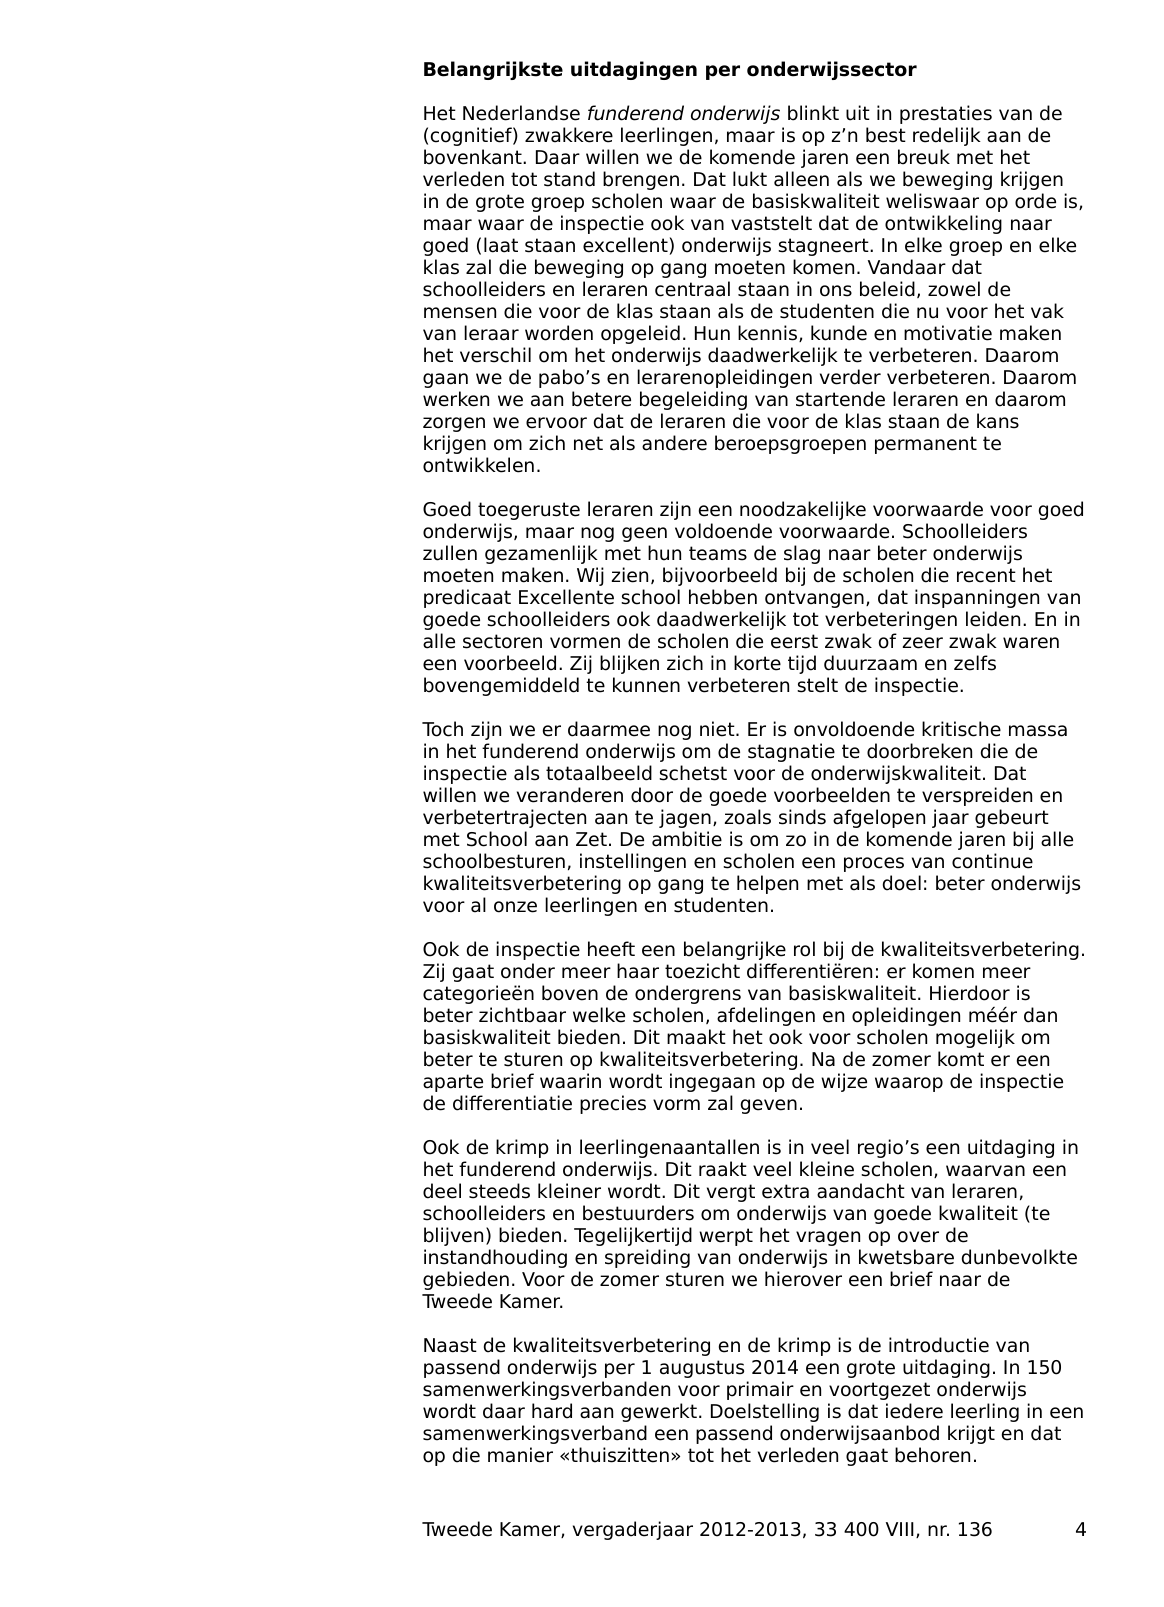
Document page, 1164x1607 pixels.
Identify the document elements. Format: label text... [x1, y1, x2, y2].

text Het Nederlandse funderend onderwijs blinkt uit in prestaties van de (cognitief) zwakkere leerlingen, maar is op z’n best redelijk aan de bovenkant. Daar willen we de komende jaren een breuk met het verleden tot stand brengen. Dat lukt alleen als we beweging krijgen in de grote groep scholen waar de basiskwaliteit weliswaar op orde is, maar waar de inspectie ook van vaststelt dat de ontwikkeling naar goed (laat staan excellent) onderwijs stagneert. In elke groep en elke klas zal die beweging op gang moeten komen. Vandaar dat schoolleiders en leraren centraal staan in ons beleid, zowel de mensen die voor de klas staan als de studenten die nu voor het vak van leraar worden opgeleid. Hun kennis, kunde en motivatie maken het verschil om het onderwijs daadwerkelijk te verbeteren. Daarom gaan we de pabo’s en lerarenopleidingen verder verbeteren. Daarom werken we aan betere begeleiding van startende leraren en daarom zorgen we ervoor dat de leraren die voor de klas staan de kans krijgen om zich net als andere beroepsgroepen permanent te ontwikkelen. [422, 103, 1087, 477]
text Naast de kwaliteitsverbetering en de krimp is de introductie van passend onderwijs per 1 augustus 2014 een grote uitdaging. In 150 samenwerkingsverbanden voor primair en voortgezet onderwijs wordt daar hard aan gewerkt. Doelstelling is dat iedere leerling in een samenwerkingsverband een passend onderwijsaanbod krijgt en dat op die manier «thuiszitten» tot het verleden gaat behoren. [422, 1335, 1087, 1467]
subtitle Belangrijkste uitdagingen per onderwijssector [422, 59, 1087, 81]
text Ook de inspectie heeft een belangrijke rol bij de kwaliteitsverbetering. Zij gaat onder meer haar toezicht differentiëren: er komen meer categorieën boven de ondergrens van basiskwaliteit. Hierdoor is beter zichtbaar welke scholen, afdelingen en opleidingen méér dan basiskwaliteit bieden. Dit maakt het ook voor scholen mogelijk om beter te sturen op kwaliteitsverbetering. Na de zomer komt er een aparte brief waarin wordt ingegaan op de wijze waarop de inspectie de differentiatie precies vorm zal geven. [422, 939, 1087, 1115]
text Ook de krimp in leerlingenaantallen is in veel regio’s een uitdaging in het funderend onderwijs. Dit raakt veel kleine scholen, waarvan een deel steeds kleiner wordt. Dit vergt extra aandacht van leraren, schoolleiders en bestuurders om onderwijs van goede kwaliteit (te blijven) bieden. Tegelijkertijd werpt het vragen op over de instandhouding en spreiding van onderwijs in kwetsbare dunbevolkte gebieden. Voor de zomer sturen we hierover een brief naar de Tweede Kamer. [422, 1137, 1087, 1313]
text Goed toegeruste leraren zijn een noodzakelijke voorwaarde voor goed onderwijs, maar nog geen voldoende voorwaarde. Schoolleiders zullen gezamenlijk met hun teams de slag naar beter onderwijs moeten maken. Wij zien, bijvoorbeeld bij de scholen die recent het predicaat Excellente school hebben ontvangen, dat inspanningen van goede schoolleiders ook daadwerkelijk tot verbeteringen leiden. En in alle sectoren vormen de scholen die eerst zwak of zeer zwak waren een voorbeeld. Zij blijken zich in korte tijd duurzaam en zelfs bovengemiddeld te kunnen verbeteren stelt de inspectie. [422, 499, 1087, 697]
text Toch zijn we er daarmee nog niet. Er is onvoldoende kritische massa in het funderend onderwijs om de stagnatie te doorbreken die de inspectie als totaalbeeld schetst voor de onderwijskwaliteit. Dat willen we veranderen door de goede voorbeelden te verspreiden en verbetertrajecten aan te jagen, zoals sinds afgelopen jaar gebeurt met School aan Zet. De ambitie is om zo in de komende jaren bij alle schoolbesturen, instellingen en scholen een proces van continue kwaliteitsverbetering op gang te helpen met als doel: beter onderwijs voor al onze leerlingen en studenten. [422, 719, 1087, 917]
